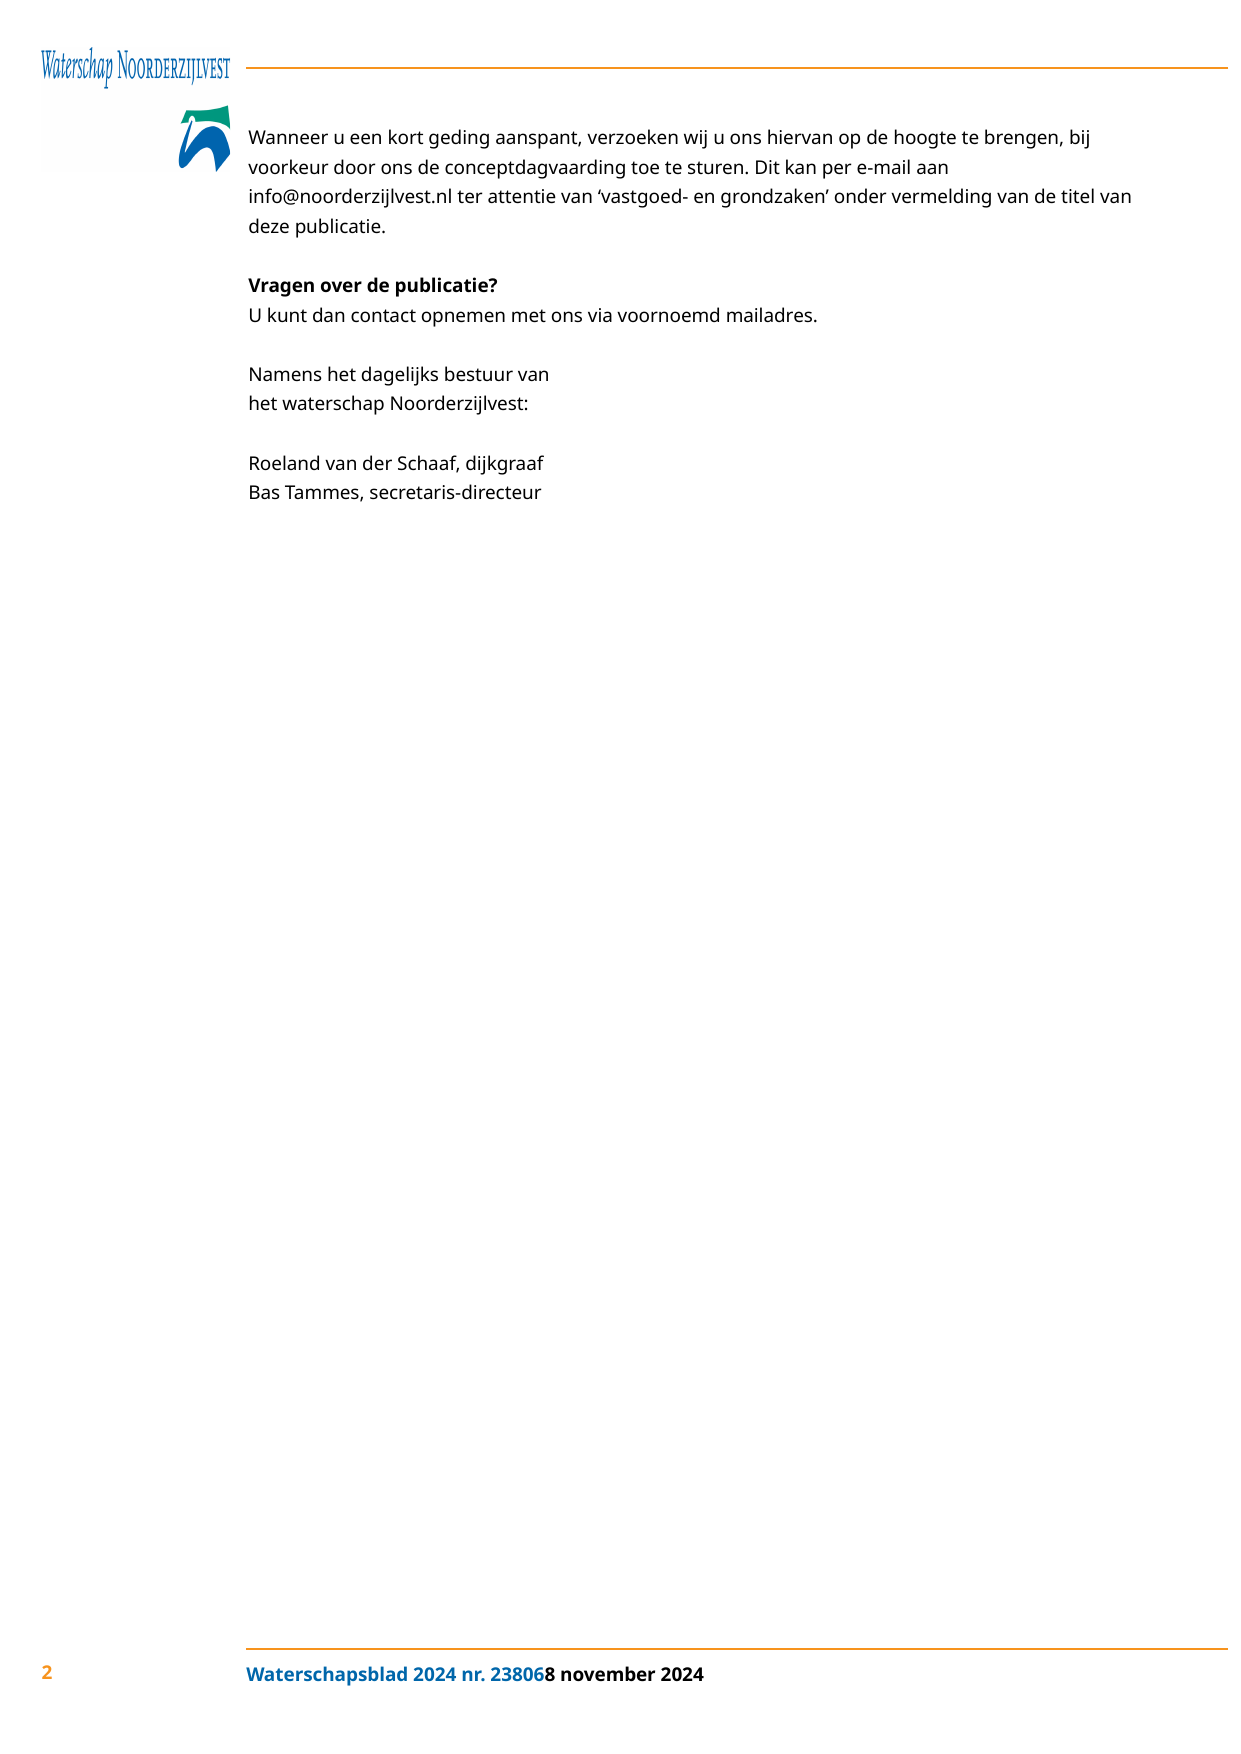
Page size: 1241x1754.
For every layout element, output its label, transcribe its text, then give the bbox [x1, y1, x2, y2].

text Vragen over de publicatie? [248, 272, 1152, 298]
picture [41, 47, 231, 172]
text het waterschap Noorderzijlvest: [248, 391, 1152, 416]
text Wanneer u een kort geding aanspant, verzoeken wij u ons hiervan op de hoogte te brengen, bij voorkeur door ons de conceptdagvaarding toe te sturen. Dit kan per e-mail aan info@noorderzijlvest.nl ter attentie van ‘vastgoed- en grondzaken’ onder vermelding van de titel van deze publicatie. [248, 124, 1152, 239]
text Bas Tammes, secretaris-directeur [248, 479, 1152, 505]
text U kunt dan contact opnemen met ons via voornoemd mailadres. [248, 302, 1152, 328]
text Namens het dagelijks bestuur van [248, 361, 1152, 387]
text Roeland van der Schaaf, dijkgraaf [248, 450, 1152, 476]
